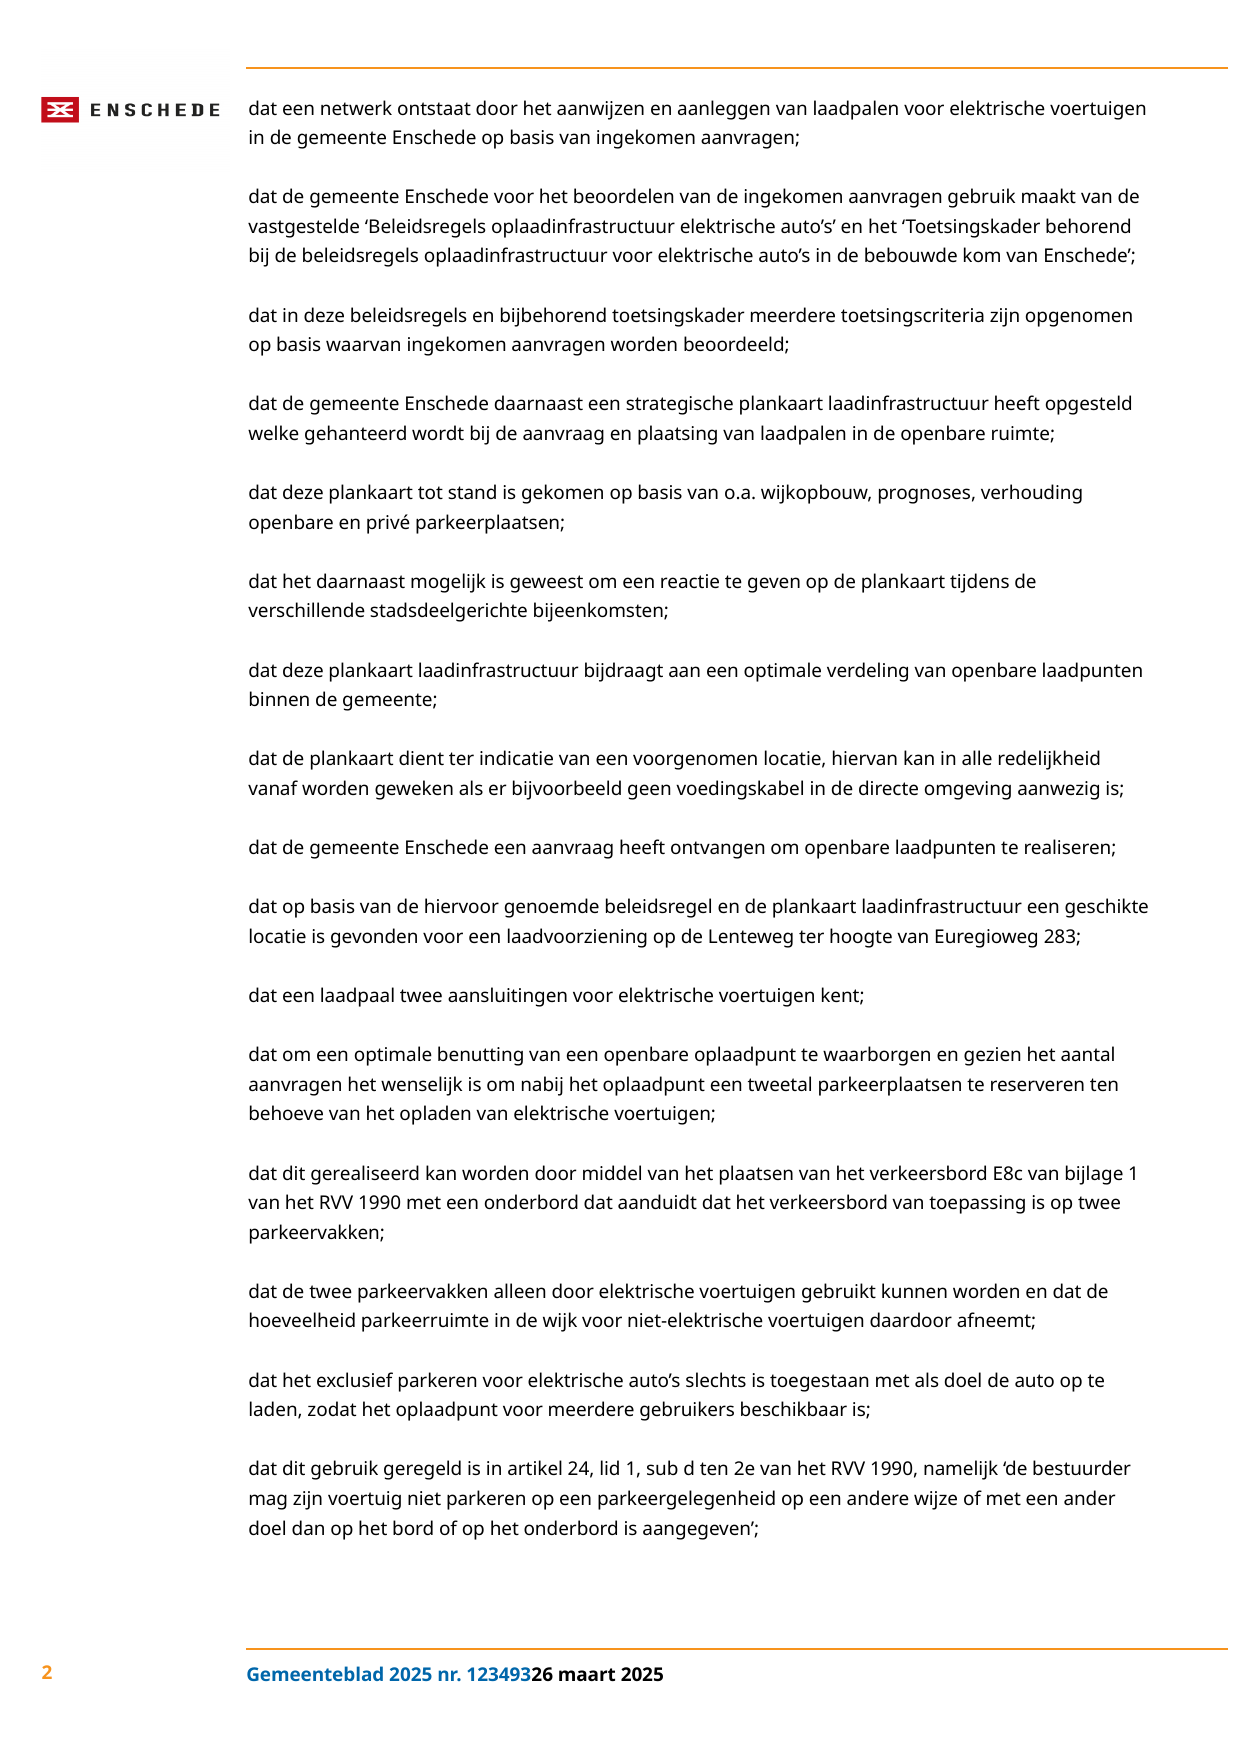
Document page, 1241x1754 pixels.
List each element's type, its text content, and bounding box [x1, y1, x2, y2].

text dat dit gebruik geregeld is in artikel 24, lid 1, sub d ten 2e van het RVV 1990, namelijk ‘de bestuurder mag zijn voertuig niet parkeren op een parkeergelegenheid op een andere wijze of met een ander doel dan op het bord of op het onderbord is aangegeven’; [248, 1456, 1152, 1541]
text dat deze plankaart tot stand is gekomen op basis van o.a. wijkopbouw, prognoses, verhouding openbare en privé parkeerplaatsen; [248, 479, 1152, 535]
text dat dit gerealiseerd kan worden door middel van het plaatsen van het verkeersbord E8c van bijlage 1 van het RVV 1990 met een onderbord dat aanduidt dat het verkeersbord van toepassing is op twee parkeervakken; [248, 1160, 1152, 1245]
text dat om een optimale benutting van een openbare oplaadpunt te waarborgen en gezien het aantal aanvragen het wenselijk is om nabij het oplaadpunt een tweetal parkeerplaatsen te reserveren ten behoeve van het opladen van elektrische voertuigen; [248, 1041, 1152, 1126]
text dat de gemeente Enschede een aanvraag heeft ontvangen om openbare laadpunten te realiseren; [248, 834, 1152, 860]
picture [41, 47, 231, 172]
text dat deze plankaart laadinfrastructuur bijdraagt aan een optimale verdeling van openbare laadpunten binnen de gemeente; [248, 657, 1152, 712]
text dat de plankaart dient ter indicatie van een voorgenomen locatie, hiervan kan in alle redelijkheid vanaf worden geweken als er bijvoorbeeld geen voedingskabel in de directe omgeving aanwezig is; [248, 746, 1152, 801]
text dat de gemeente Enschede daarnaast een strategische plankaart laadinfrastructuur heeft opgesteld welke gehanteerd wordt bij de aanvraag en plaatsing van laadpalen in de openbare ruimte; [248, 391, 1152, 446]
text dat het daarnaast mogelijk is geweest om een reactie te geven op de plankaart tijdens de verschillende stadsdeelgerichte bijeenkomsten; [248, 568, 1152, 623]
text dat de twee parkeervakken alleen door elektrische voertuigen gebruikt kunnen worden en dat de hoeveelheid parkeerruimte in de wijk voor niet-elektrische voertuigen daardoor afneemt; [248, 1278, 1152, 1333]
text dat een laadpaal twee aansluitingen voor elektrische voertuigen kent; [248, 982, 1152, 1008]
text dat in deze beleidsregels en bijbehorend toetsingskader meerdere toetsingscriteria zijn opgenomen op basis waarvan ingekomen aanvragen worden beoordeeld; [248, 302, 1152, 357]
text dat een netwerk ontstaat door het aanwijzen en aanleggen van laadpalen voor elektrische voertuigen in de gemeente Enschede op basis van ingekomen aanvragen; [248, 95, 1152, 150]
text dat op basis van de hiervoor genoemde beleidsregel en de plankaart laadinfrastructuur een geschikte locatie is gevonden voor een laadvoorziening op de Lenteweg ter hoogte van Euregioweg 283; [248, 893, 1152, 949]
text dat het exclusief parkeren voor elektrische auto’s slechts is toegestaan met als doel de auto op te laden, zodat het oplaadpunt voor meerdere gebruikers beschikbaar is; [248, 1367, 1152, 1422]
text dat de gemeente Enschede voor het beoordelen van de ingekomen aanvragen gebruik maakt van de vastgestelde ‘Beleidsregels oplaadinfrastructuur elektrische auto’s’ en het ‘Toetsingskader behorend bij de beleidsregels oplaadinfrastructuur voor elektrische auto’s in de bebouwde kom van Enschede’; [248, 183, 1152, 268]
